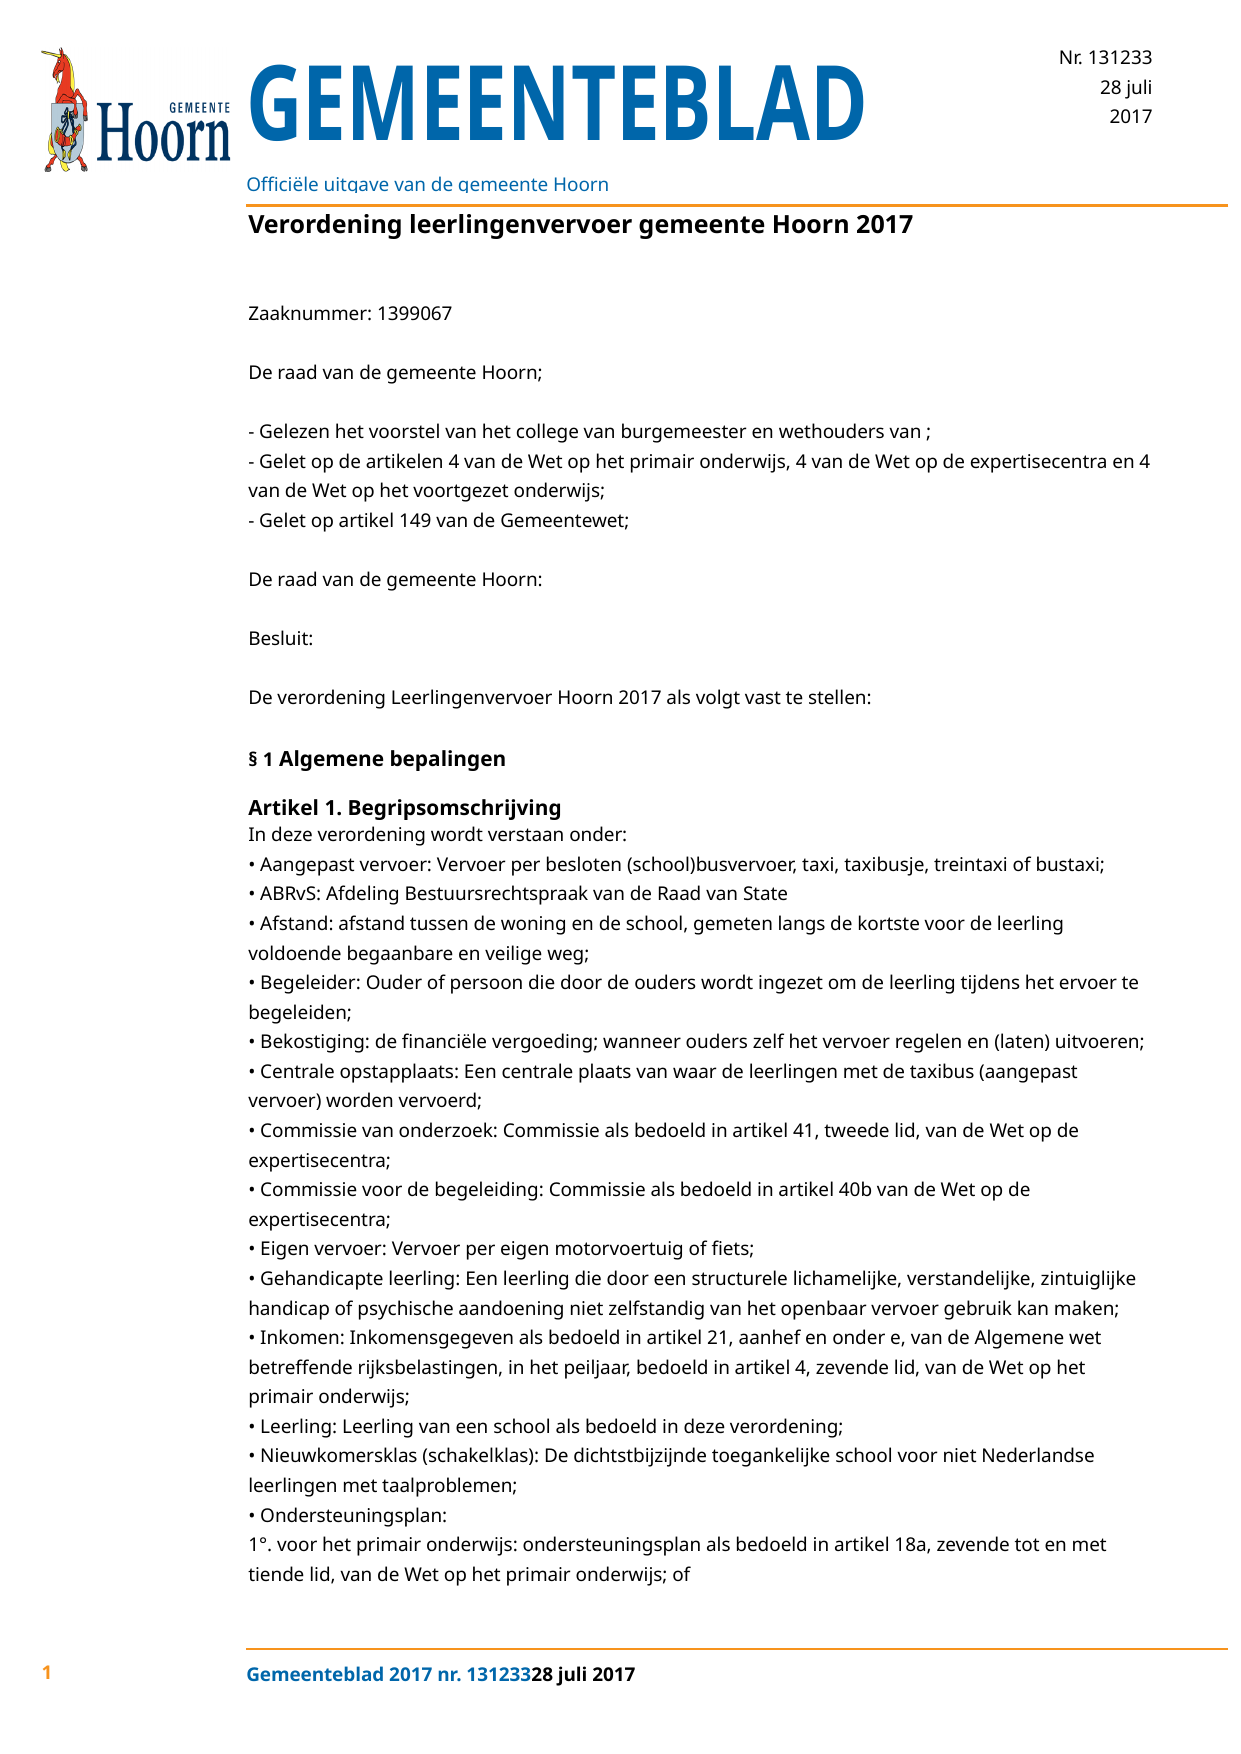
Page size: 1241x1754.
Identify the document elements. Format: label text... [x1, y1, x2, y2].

text • Eigen vervoer: Vervoer per eigen motorvoertuig of fiets; [248, 1236, 1152, 1261]
text § 1 Algemene bepalingen [248, 744, 1152, 772]
text 1°. voor het primair onderwijs: ondersteuningsplan als bedoeld in artikel 18a, zevende tot en met tiende lid, van de Wet op het primair onderwijs; of [248, 1531, 1152, 1587]
text • Leerling: Leerling van een school als bedoeld in deze verordening; [248, 1413, 1152, 1439]
text De raad van de gemeente Hoorn: [248, 566, 1152, 592]
text • Aangepast vervoer: Vervoer per besloten (school)busvervoer, taxi, taxibusje, treintaxi of bustaxi; [248, 851, 1152, 877]
text Artikel 1. Begripsomschrijving [248, 793, 1152, 821]
text • Bekostiging: de financiële vergoeding; wanneer ouders zelf het vervoer regelen en (laten) uitvoeren; [248, 1028, 1152, 1054]
text • Gehandicapte leerling: Een leerling die door een structurele lichamelijke, verstandelijke, zintuiglijke handicap of psychische aandoening niet zelfstandig van het openbaar vervoer gebruik kan maken; [248, 1265, 1152, 1320]
text - Gelet op artikel 149 van de Gemeentewet; [248, 507, 1152, 533]
text Verordening leerlingenvervoer gemeente Hoorn 2017 [248, 207, 1152, 241]
text • Centrale opstapplaats: Een centrale plaats van waar de leerlingen met de taxibus (aangepast vervoer) worden vervoerd; [248, 1058, 1152, 1113]
text • Ondersteuningsplan: [248, 1502, 1152, 1527]
text De verordening Leerlingenvervoer Hoorn 2017 als volgt vast te stellen: [248, 684, 1152, 710]
text • Commissie van onderzoek: Commissie als bedoeld in artikel 41, tweede lid, van de Wet op de expertisecentra; [248, 1117, 1152, 1172]
text • ABRvS: Afdeling Bestuursrechtspraak van de Raad van State [248, 881, 1152, 906]
text In deze verordening wordt verstaan onder: [248, 821, 1152, 847]
text • Begeleider: Ouder of persoon die door de ouders wordt ingezet om de leerling tijdens het ervoer te begeleiden; [248, 969, 1152, 1024]
text • Nieuwkomersklas (schakelklas): De dichtstbijzijnde toegankelijke school voor niet Nederlandse leerlingen met taalproblemen; [248, 1443, 1152, 1498]
text Besluit: [248, 625, 1152, 651]
text De raad van de gemeente Hoorn; [248, 359, 1152, 385]
text • Inkomen: Inkomensgegeven als bedoeld in artikel 21, aanhef en onder e, van de Algemene wet betreffende rijksbelastingen, in het peiljaar, bedoeld in artikel 4, zevende lid, van de Wet op het primair onderwijs; [248, 1324, 1152, 1409]
text - Gelet op de artikelen 4 van de Wet op het primair onderwijs, 4 van de Wet op de expertisecentra en 4 van de Wet op het voortgezet onderwijs; [248, 448, 1152, 503]
text • Afstand: afstand tussen de woning en de school, gemeten langs de kortste voor de leerling [248, 910, 1152, 936]
text Zaaknummer: 1399067 [248, 300, 1152, 326]
picture [41, 47, 231, 172]
text voldoende begaanbare en veilige weg; [248, 940, 1152, 965]
text - Gelezen het voorstel van het college van burgemeester en wethouders van ; [248, 418, 1152, 444]
text • Commissie voor de begeleiding: Commissie als bedoeld in artikel 40b van de Wet op de expertisecentra; [248, 1176, 1152, 1232]
